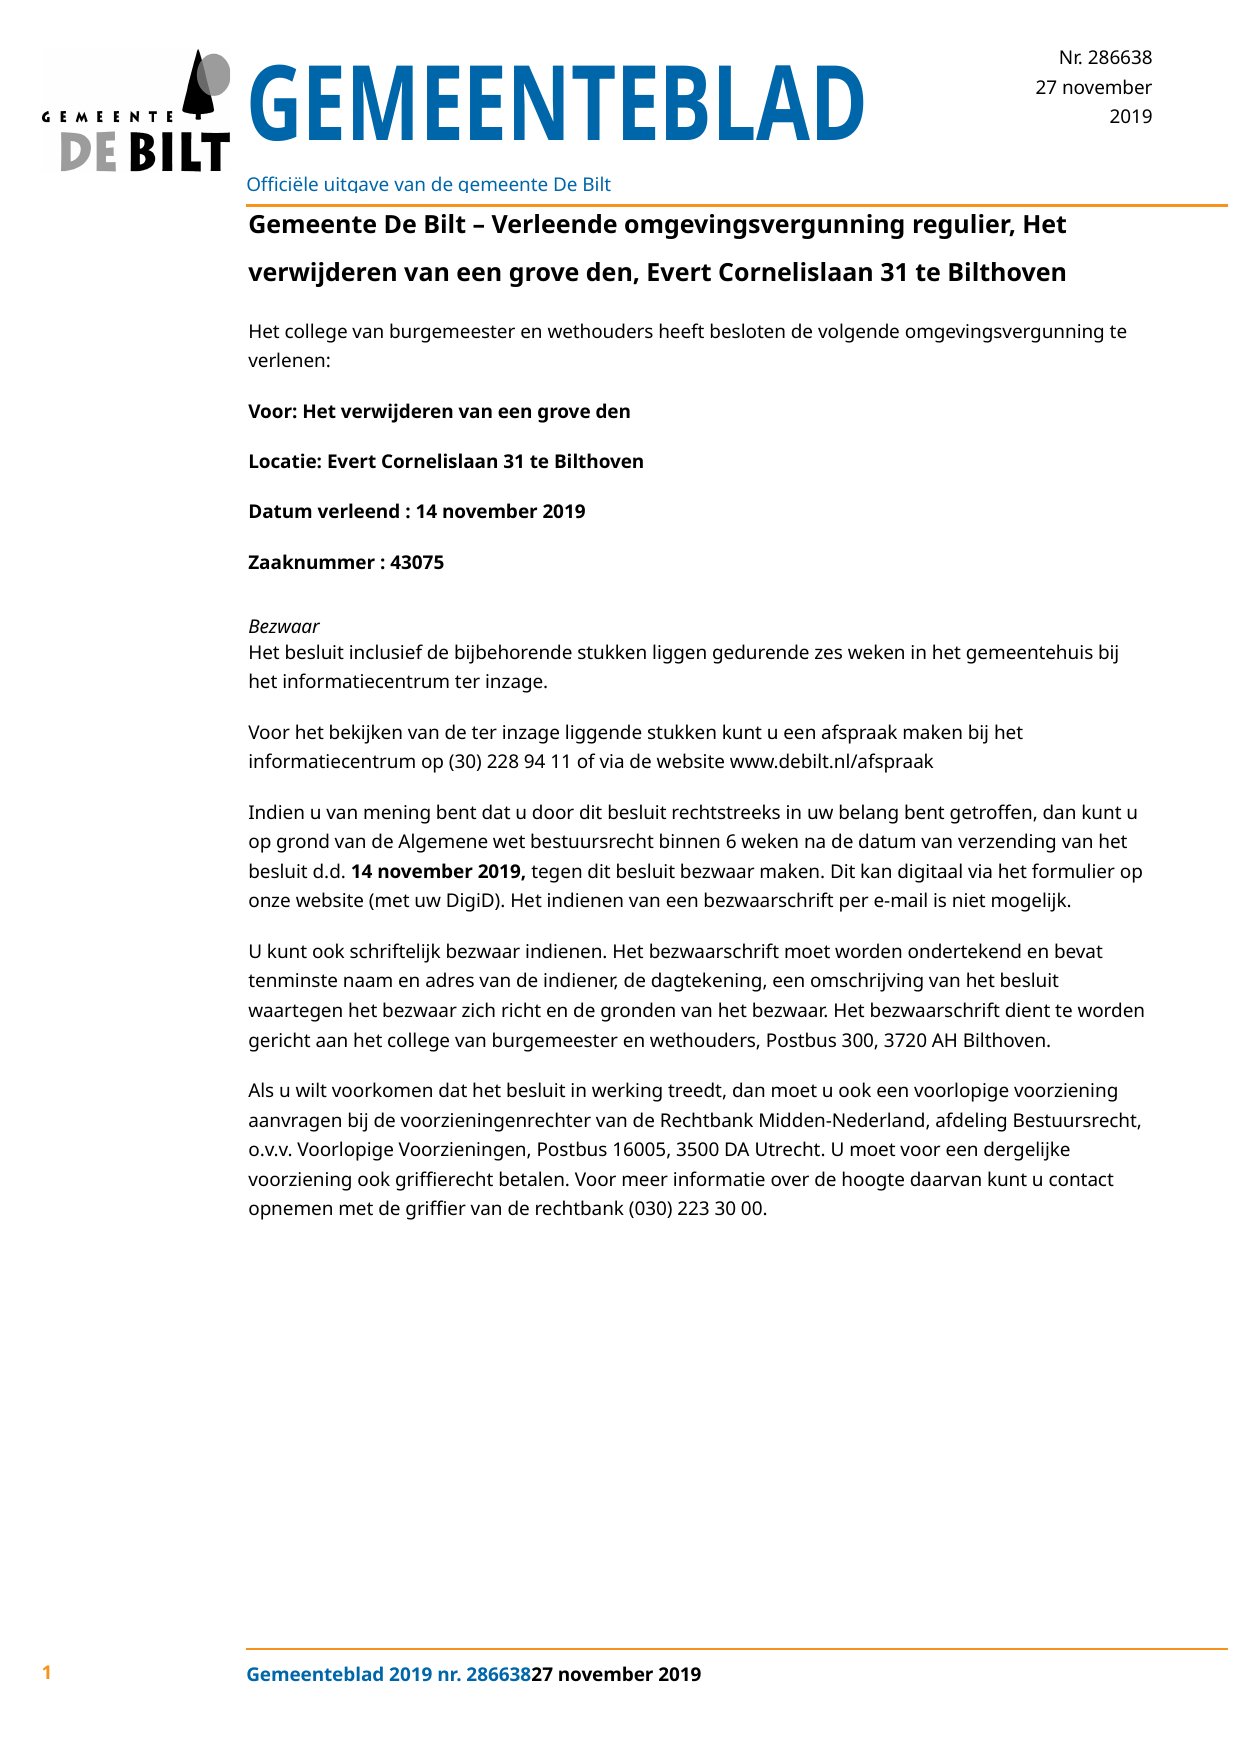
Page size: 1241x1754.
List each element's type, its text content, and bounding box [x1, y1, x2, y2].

text Het college van burgemeester en wethouders heeft besloten de volgende omgevingsvergunning te verlenen: [248, 318, 1152, 373]
text Bezwaar [248, 613, 1152, 639]
text Gemeente De Bilt – Verleende omgevingsvergunning regulier, Het verwijderen van een grove den, Evert Cornelislaan 31 te Bilthoven [248, 207, 1152, 288]
text Voor het bekijken van de ter inzage liggende stukken kunt u een afspraak maken bij het informatiecentrum op (30) 228 94 11 of via de website www.debilt.nl/afspraak [248, 719, 1152, 774]
text Indien u van mening bent dat u door dit besluit rechtstreeks in uw belang bent getroffen, dan kunt u op grond van de Algemene wet bestuursrecht binnen 6 weken na de datum van verzending van het besluit d.d. 14 november 2019, tegen dit besluit bezwaar maken. Dit kan digitaal via het formulier op onze website (met uw DigiD). Het indienen van een bezwaarschrift per e-mail is niet mogelijk. [248, 799, 1152, 913]
picture [41, 47, 231, 172]
text Locatie: Evert Cornelislaan 31 te Bilthoven [248, 448, 1152, 474]
text Als u wilt voorkomen dat het besluit in werking treedt, dan moet u ook een voorlopige voorziening aanvragen bij de voorzieningenrechter van de Rechtbank Midden-Nederland, afdeling Bestuursrecht, o.v.v. Voorlopige Voorzieningen, Postbus 16005, 3500 DA Utrecht. U moet voor een dergelijke voorziening ook griffierecht betalen. Voor meer informatie over de hoogte daarvan kunt u contact opnemen met de griffier van de rechtbank (030) 223 30 00. [248, 1077, 1152, 1221]
text Voor: Het verwijderen van een grove den [248, 398, 1152, 424]
text Datum verleend : 14 november 2019 [248, 499, 1152, 524]
text U kunt ook schriftelijk bezwaar indienen. Het bezwaarschrift moet worden ondertekend en bevat tenminste naam en adres van de indiener, de dagtekening, een omschrijving van het besluit waartegen het bezwaar zich richt en de gronden van het bezwaar. Het bezwaarschrift dient te worden gericht aan het college van burgemeester en wethouders, Postbus 300, 3720 AH Bilthoven. [248, 938, 1152, 1052]
text Het besluit inclusief de bijbehorende stukken liggen gedurende zes weken in het gemeentehuis bij het informatiecentrum ter inzage. [248, 639, 1152, 694]
text Zaaknummer : 43075 [248, 549, 1152, 575]
